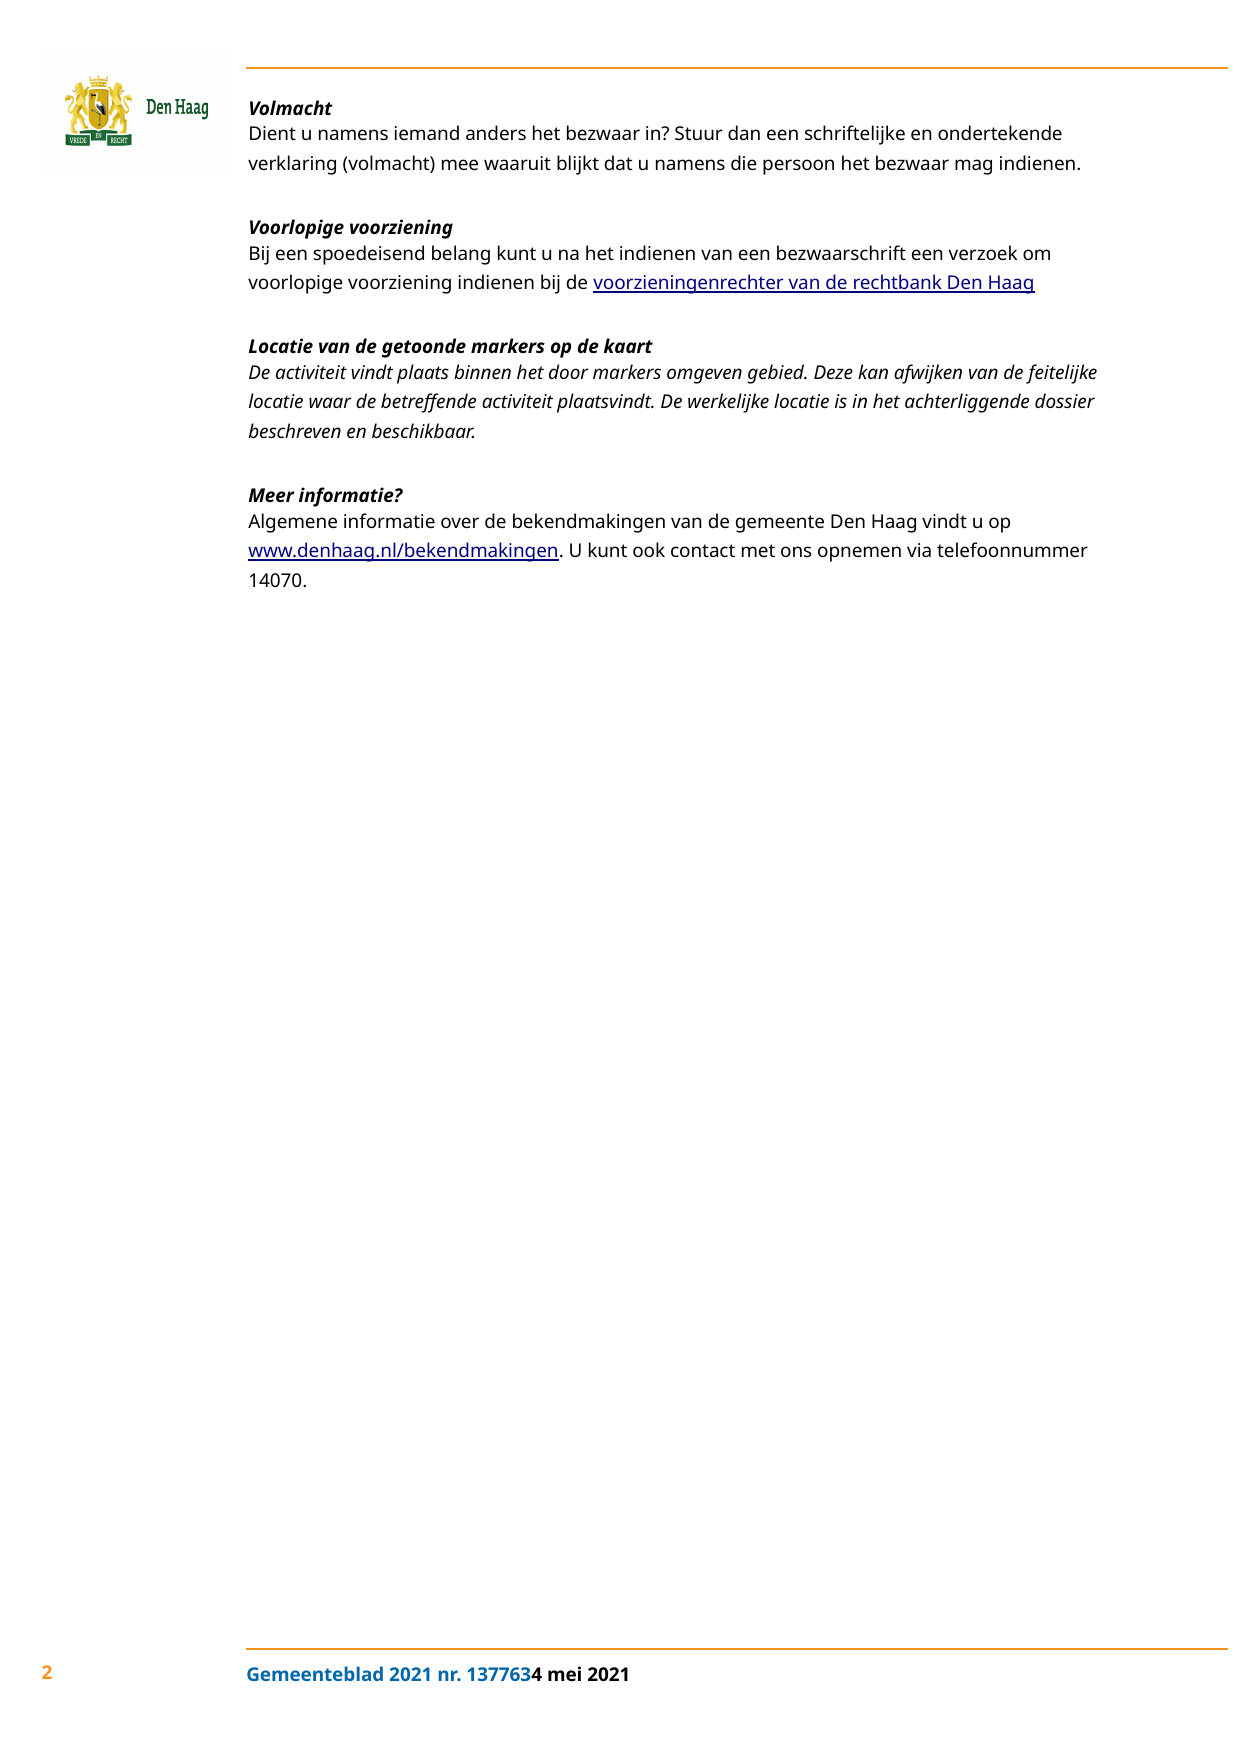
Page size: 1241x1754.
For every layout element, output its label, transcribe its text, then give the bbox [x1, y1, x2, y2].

text Locatie van de getoonde markers op de kaart [248, 333, 1152, 359]
text Voorlopige voorziening [248, 214, 1152, 240]
picture [41, 47, 231, 172]
text Algemene informatie over de bekendmakingen van de gemeente Den Haag vindt u op www.denhaag.nl/bekendmakingen. U kunt ook contact met ons opnemen via telefoonnummer 14070. [248, 508, 1152, 593]
text Volmacht [248, 95, 1152, 121]
text De activiteit vindt plaats binnen het door markers omgeven gebied. Deze kan afwijken van de feitelijke locatie waar de betreffende activiteit plaatsvindt. De werkelijke locatie is in het achterliggende dossier beschreven en beschikbaar. [248, 359, 1152, 444]
text Bij een spoedeisend belang kunt u na het indienen van een bezwaarschrift een verzoek om voorlopige voorziening indienen bij de voorzieningenrechter van de rechtbank Den Haag [248, 240, 1152, 295]
text Meer informatie? [248, 482, 1152, 508]
text Dient u namens iemand anders het bezwaar in? Stuur dan een schriftelijke en ondertekende verklaring (volmacht) mee waaruit blijkt dat u namens die persoon het bezwaar mag indienen. [248, 121, 1152, 176]
